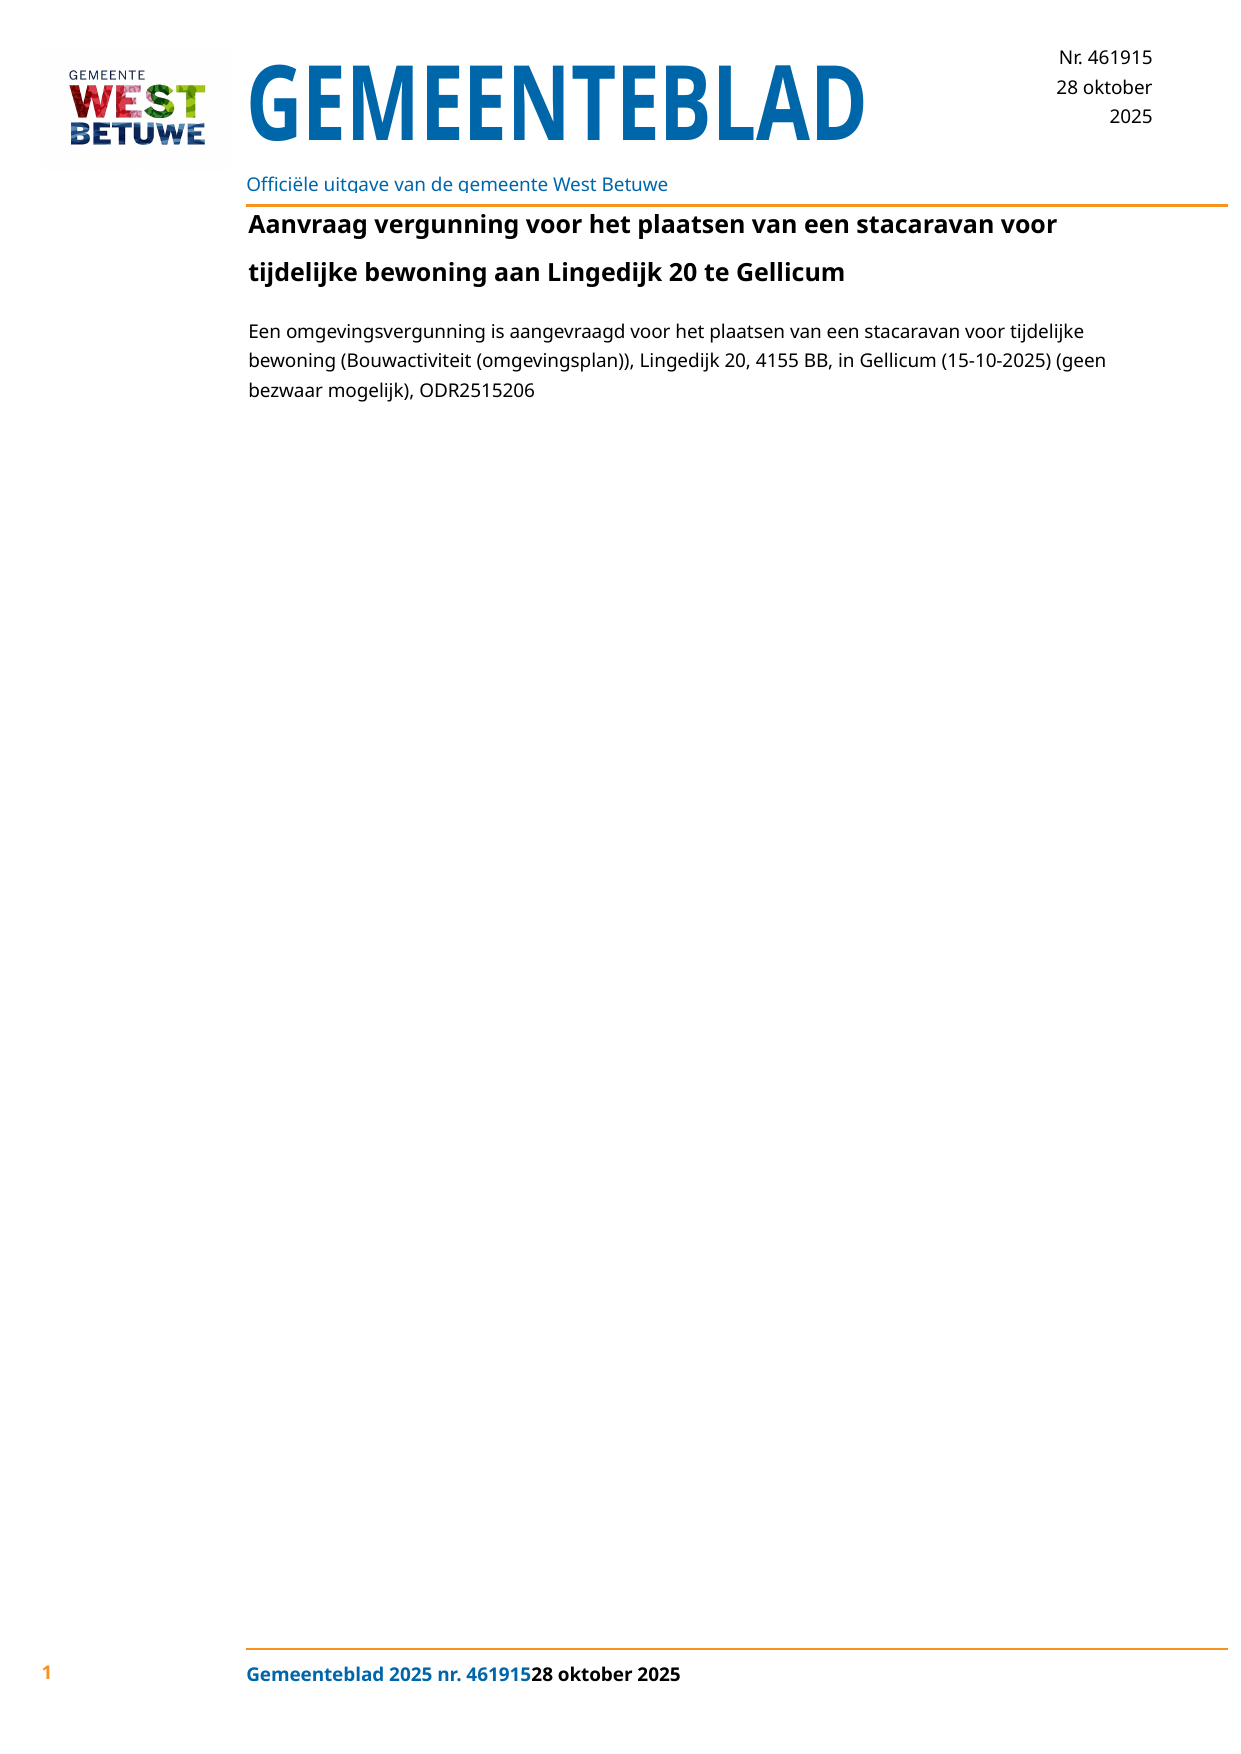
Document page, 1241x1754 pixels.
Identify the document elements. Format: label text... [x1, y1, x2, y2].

text Aanvraag vergunning voor het plaatsen van een stacaravan voor tijdelijke bewoning aan Lingedijk 20 te Gellicum [248, 207, 1152, 288]
picture [41, 47, 231, 172]
text Een omgevingsvergunning is aangevraagd voor het plaatsen van een stacaravan voor tijdelijke bewoning (Bouwactiviteit (omgevingsplan)), Lingedijk 20, 4155 BB, in Gellicum (15-10-2025) (geen bezwaar mogelijk), ODR2515206 [248, 318, 1152, 403]
